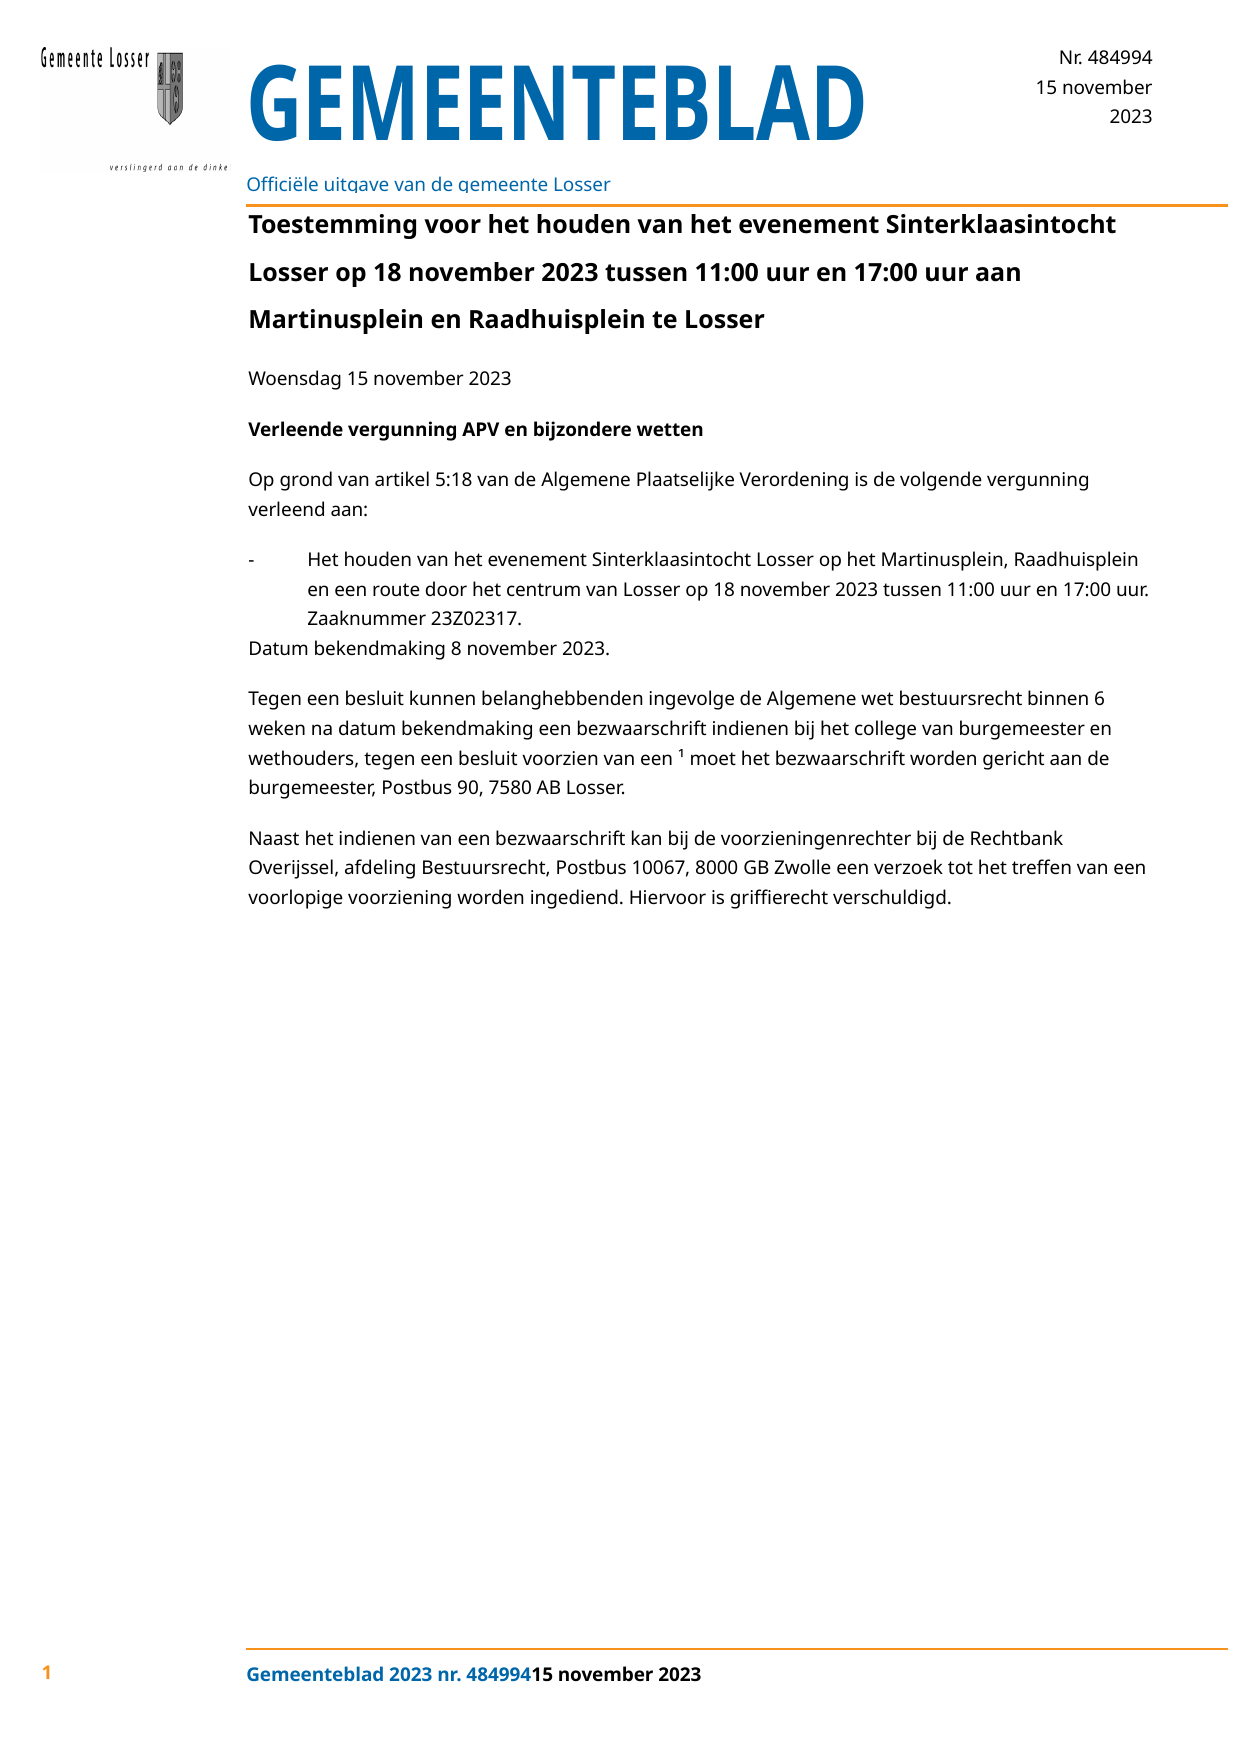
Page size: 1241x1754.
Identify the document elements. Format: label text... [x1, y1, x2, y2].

text Naast het indienen van een bezwaarschrift kan bij de voorzieningenrechter bij de Rechtbank Overijssel, afdeling Bestuursrecht, Postbus 10067, 8000 GB Zwolle een verzoek tot het treffen van een voorlopige voorziening worden ingediend. Hiervoor is griffierecht verschuldigd. [248, 825, 1152, 909]
text Toestemming voor het houden van het evenement Sinterklaasintocht Losser op 18 november 2023 tussen 11:00 uur en 17:00 uur aan Martinusplein en Raadhuisplein te Losser [248, 207, 1152, 336]
text Op grond van artikel 5:18 van de Algemene Plaatselijke Verordening is de volgende vergunning verleend aan: [248, 466, 1152, 522]
list Zaaknummer 23Z02317. [248, 606, 1152, 631]
text Woensdag 15 november 2023 [248, 366, 1152, 391]
text Datum bekendmaking 8 november 2023. [248, 635, 1152, 661]
picture [41, 47, 231, 172]
text Tegen een besluit kunnen belanghebbenden ingevolge de Algemene wet bestuursrecht binnen 6 weken na datum bekendmaking een bezwaarschrift indienen bij het college van burgemeester en wethouders, tegen een besluit voorzien van een ¹ moet het bezwaarschrift worden gericht aan de burgemeester, Postbus 90, 7580 AB Losser. [248, 686, 1152, 800]
list Het houden van het evenement Sinterklaasintocht Losser op het Martinusplein, Raadhuisplein en een route door het centrum van Losser op 18 november 2023 tussen 11:00 uur en 17:00 uur. [248, 546, 1152, 602]
text Verleende vergunning APV en bijzondere wetten [248, 416, 1152, 442]
